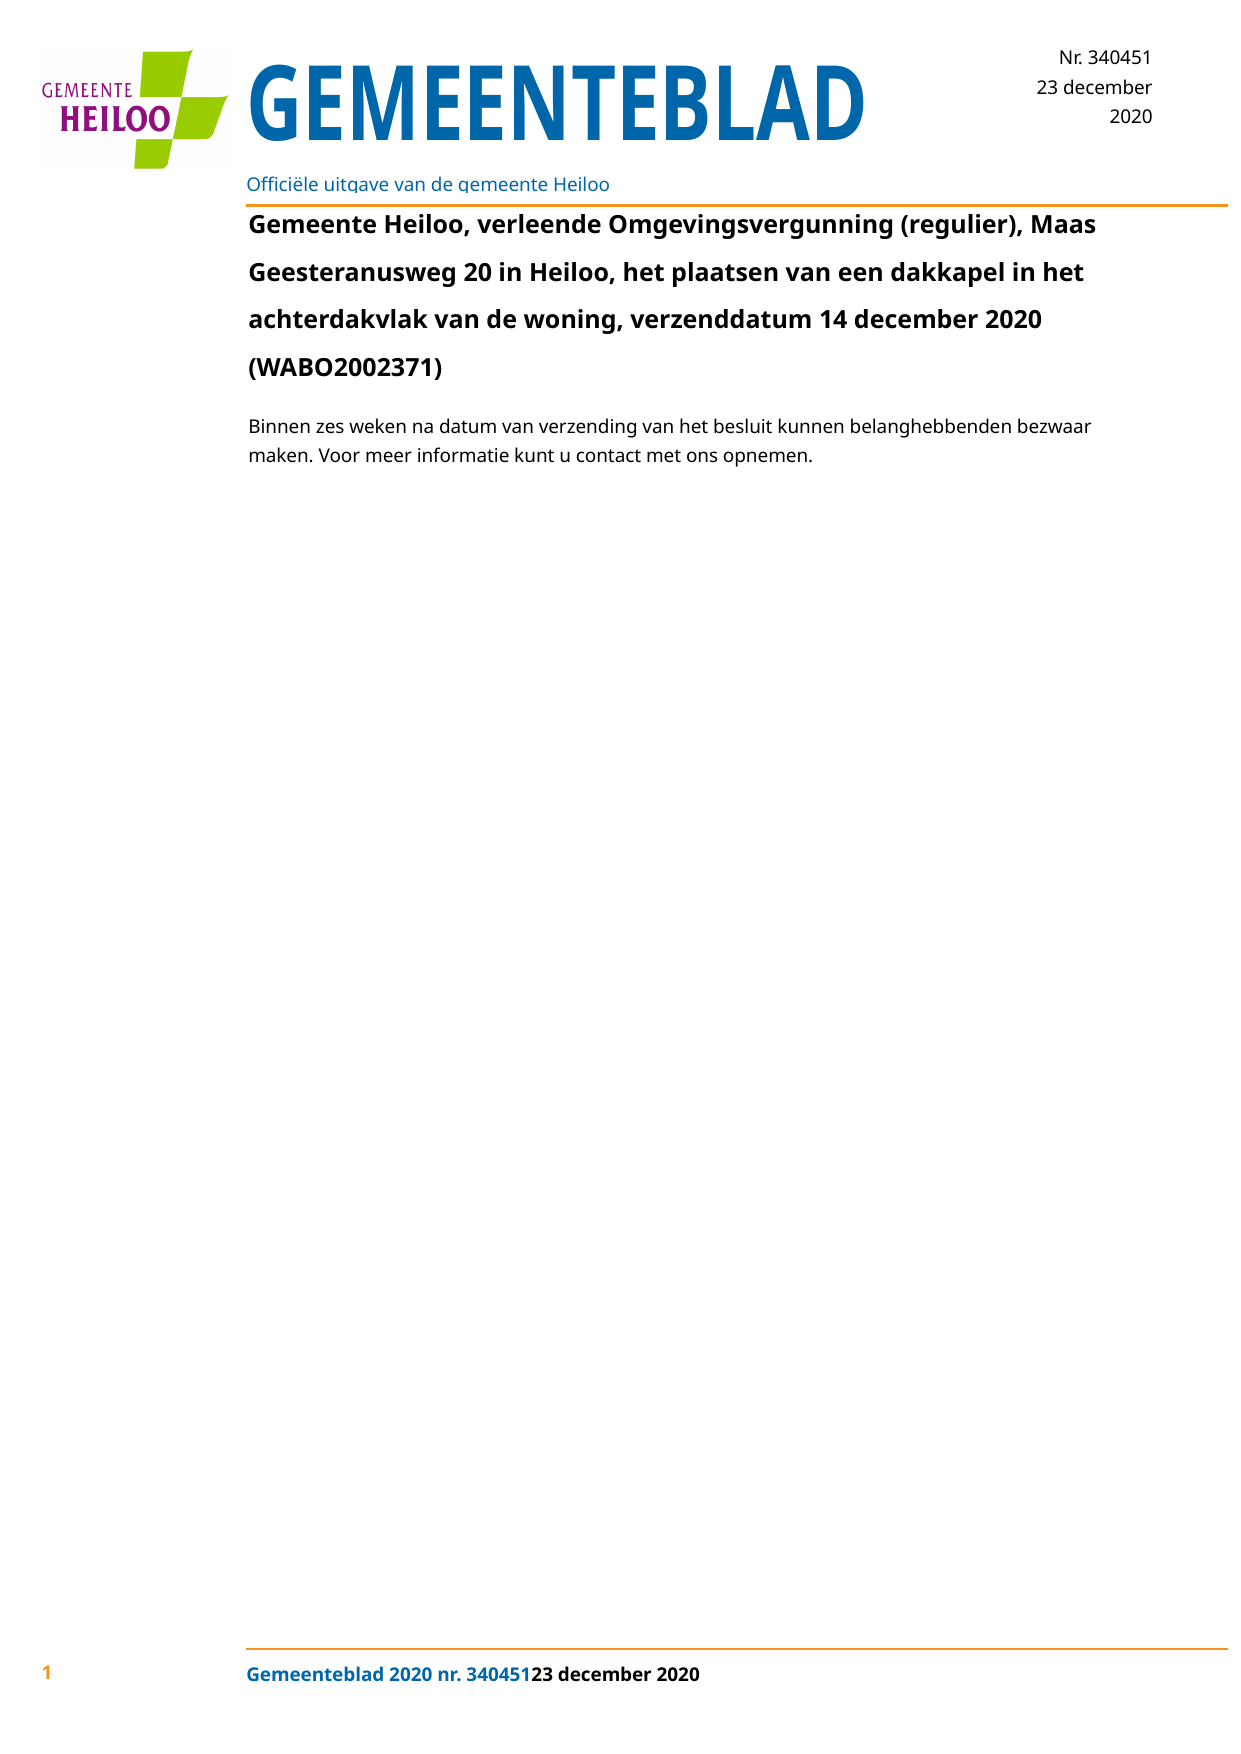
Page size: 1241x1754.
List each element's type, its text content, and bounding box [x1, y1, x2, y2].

picture [41, 47, 231, 172]
text Gemeente Heiloo, verleende Omgevingsvergunning (regulier), Maas Geesteranusweg 20 in Heiloo, het plaatsen van een dakkapel in het achterdakvlak van de woning, verzenddatum 14 december 2020 (WABO2002371) [248, 207, 1152, 384]
text Binnen zes weken na datum van verzending van het besluit kunnen belanghebbenden bezwaar maken. Voor meer informatie kunt u contact met ons opnemen. [248, 413, 1152, 468]
